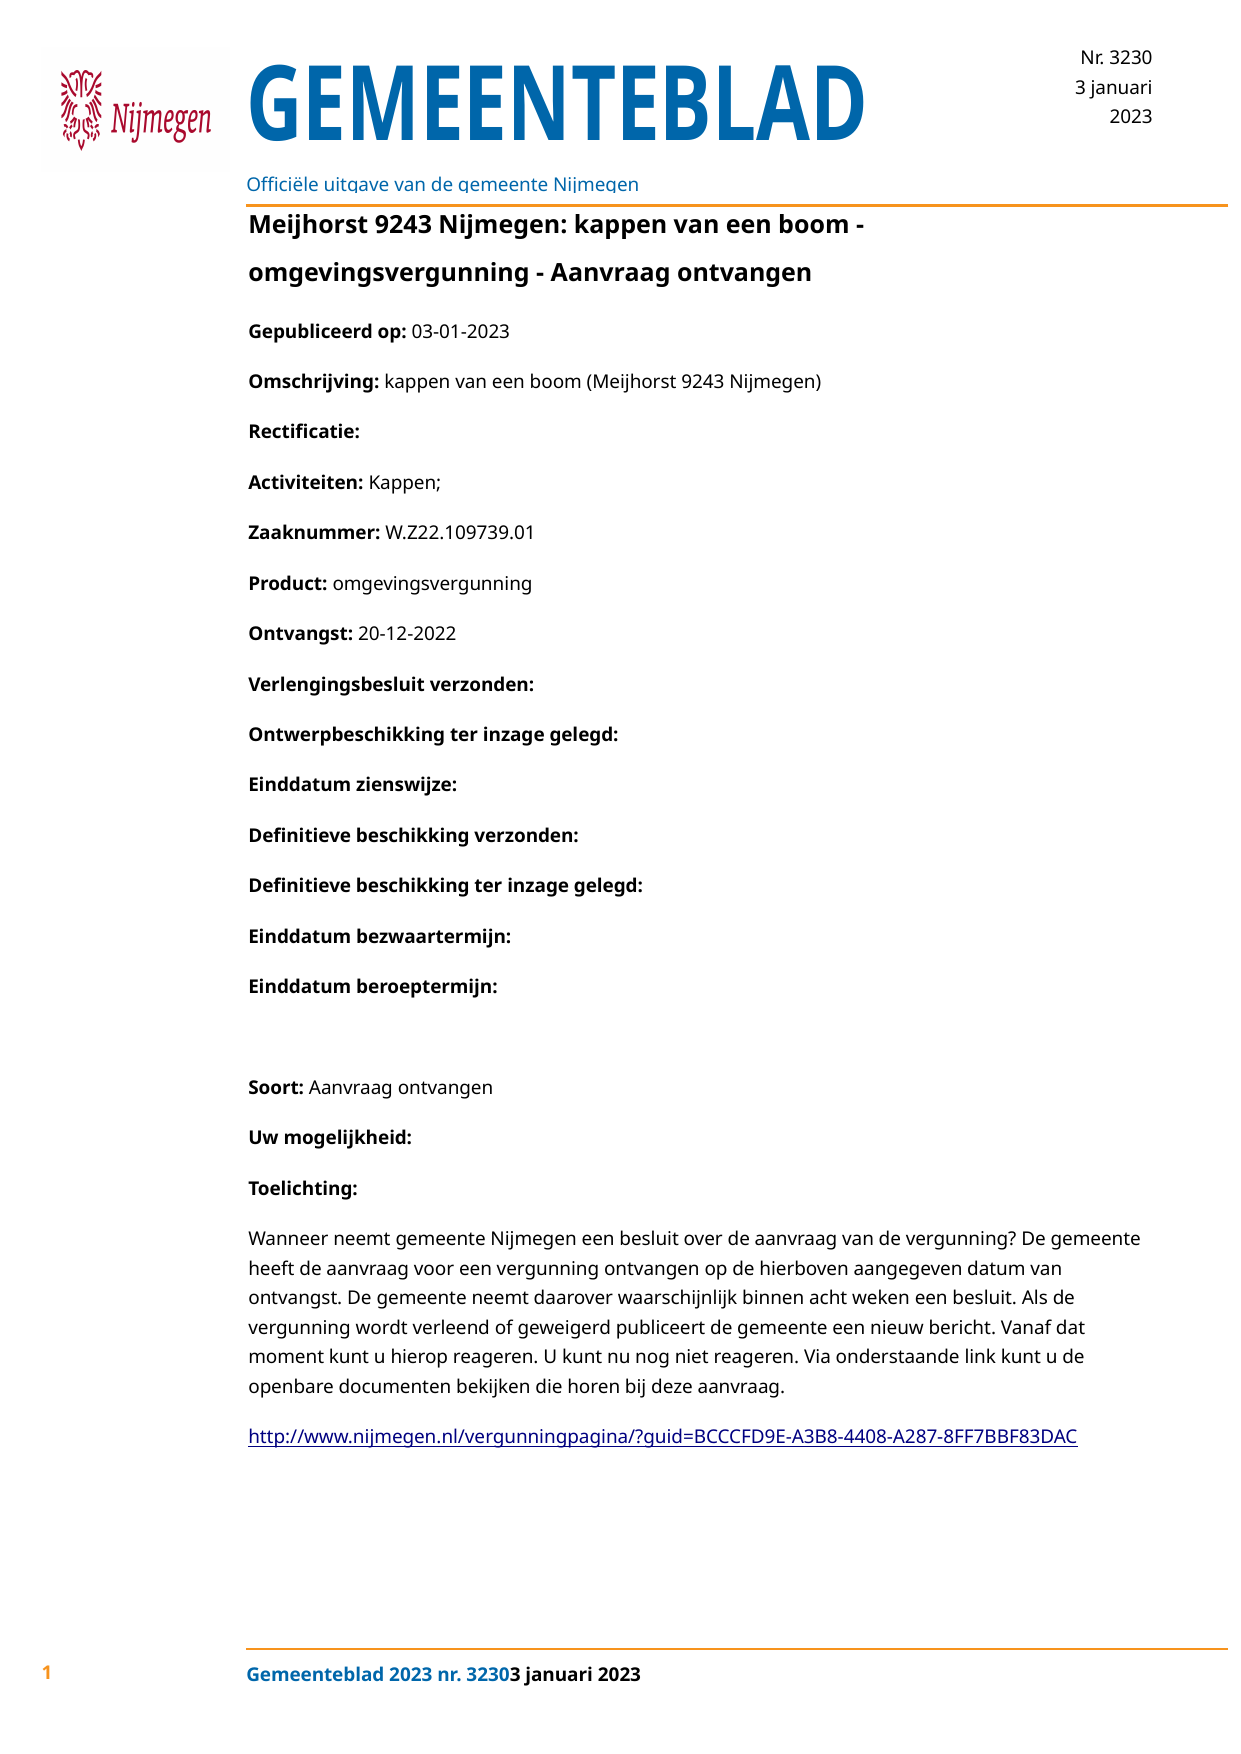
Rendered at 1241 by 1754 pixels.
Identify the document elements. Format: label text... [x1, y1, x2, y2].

text Einddatum zienswijze: [248, 772, 1152, 797]
text Ontwerpbeschikking ter inzage gelegd: [248, 721, 1152, 747]
picture [41, 47, 231, 172]
text Product: omgevingsvergunning [248, 570, 1152, 596]
text http://www.nijmegen.nl/vergunningpagina/?guid=BCCCFD9E-A3B8-4408-A287-8FF7BBF83DAC [248, 1424, 1152, 1449]
text Gepubliceerd op: 03-01-2023 [248, 318, 1152, 344]
text Einddatum bezwaartermijn: [248, 923, 1152, 949]
text Meijhorst 9243 Nijmegen: kappen van een boom - omgevingsvergunning - Aanvraag ontvangen [248, 207, 1152, 288]
text Uw mogelijkheid: [248, 1124, 1152, 1150]
text Verlengingsbesluit verzonden: [248, 671, 1152, 697]
text Soort: Aanvraag ontvangen [248, 1074, 1152, 1100]
text Zaaknummer: W.Z22.109739.01 [248, 519, 1152, 545]
text Definitieve beschikking ter inzage gelegd: [248, 872, 1152, 898]
text Definitieve beschikking verzonden: [248, 822, 1152, 848]
text Wanneer neemt gemeente Nijmegen een besluit over de aanvraag van de vergunning? De gemeente heeft de aanvraag voor een vergunning ontvangen op de hierboven aangegeven datum van ontvangst. De gemeente neemt daarover waarschijnlijk binnen acht weken een besluit. Als de vergunning wordt verleend of geweigerd publiceert de gemeente een nieuw bericht. Vanaf dat moment kunt u hierop reageren. U kunt nu nog niet reageren. Via onderstaande link kunt u de openbare documenten bekijken die horen bij deze aanvraag. [248, 1225, 1152, 1399]
text Rectificatie: [248, 419, 1152, 444]
text Omschrijving: kappen van een boom (Meijhorst 9243 Nijmegen) [248, 368, 1152, 394]
text Einddatum beroeptermijn: [248, 973, 1152, 999]
text Ontvangst: 20-12-2022 [248, 620, 1152, 646]
text Toelichting: [248, 1175, 1152, 1201]
text Activiteiten: Kappen; [248, 469, 1152, 495]
